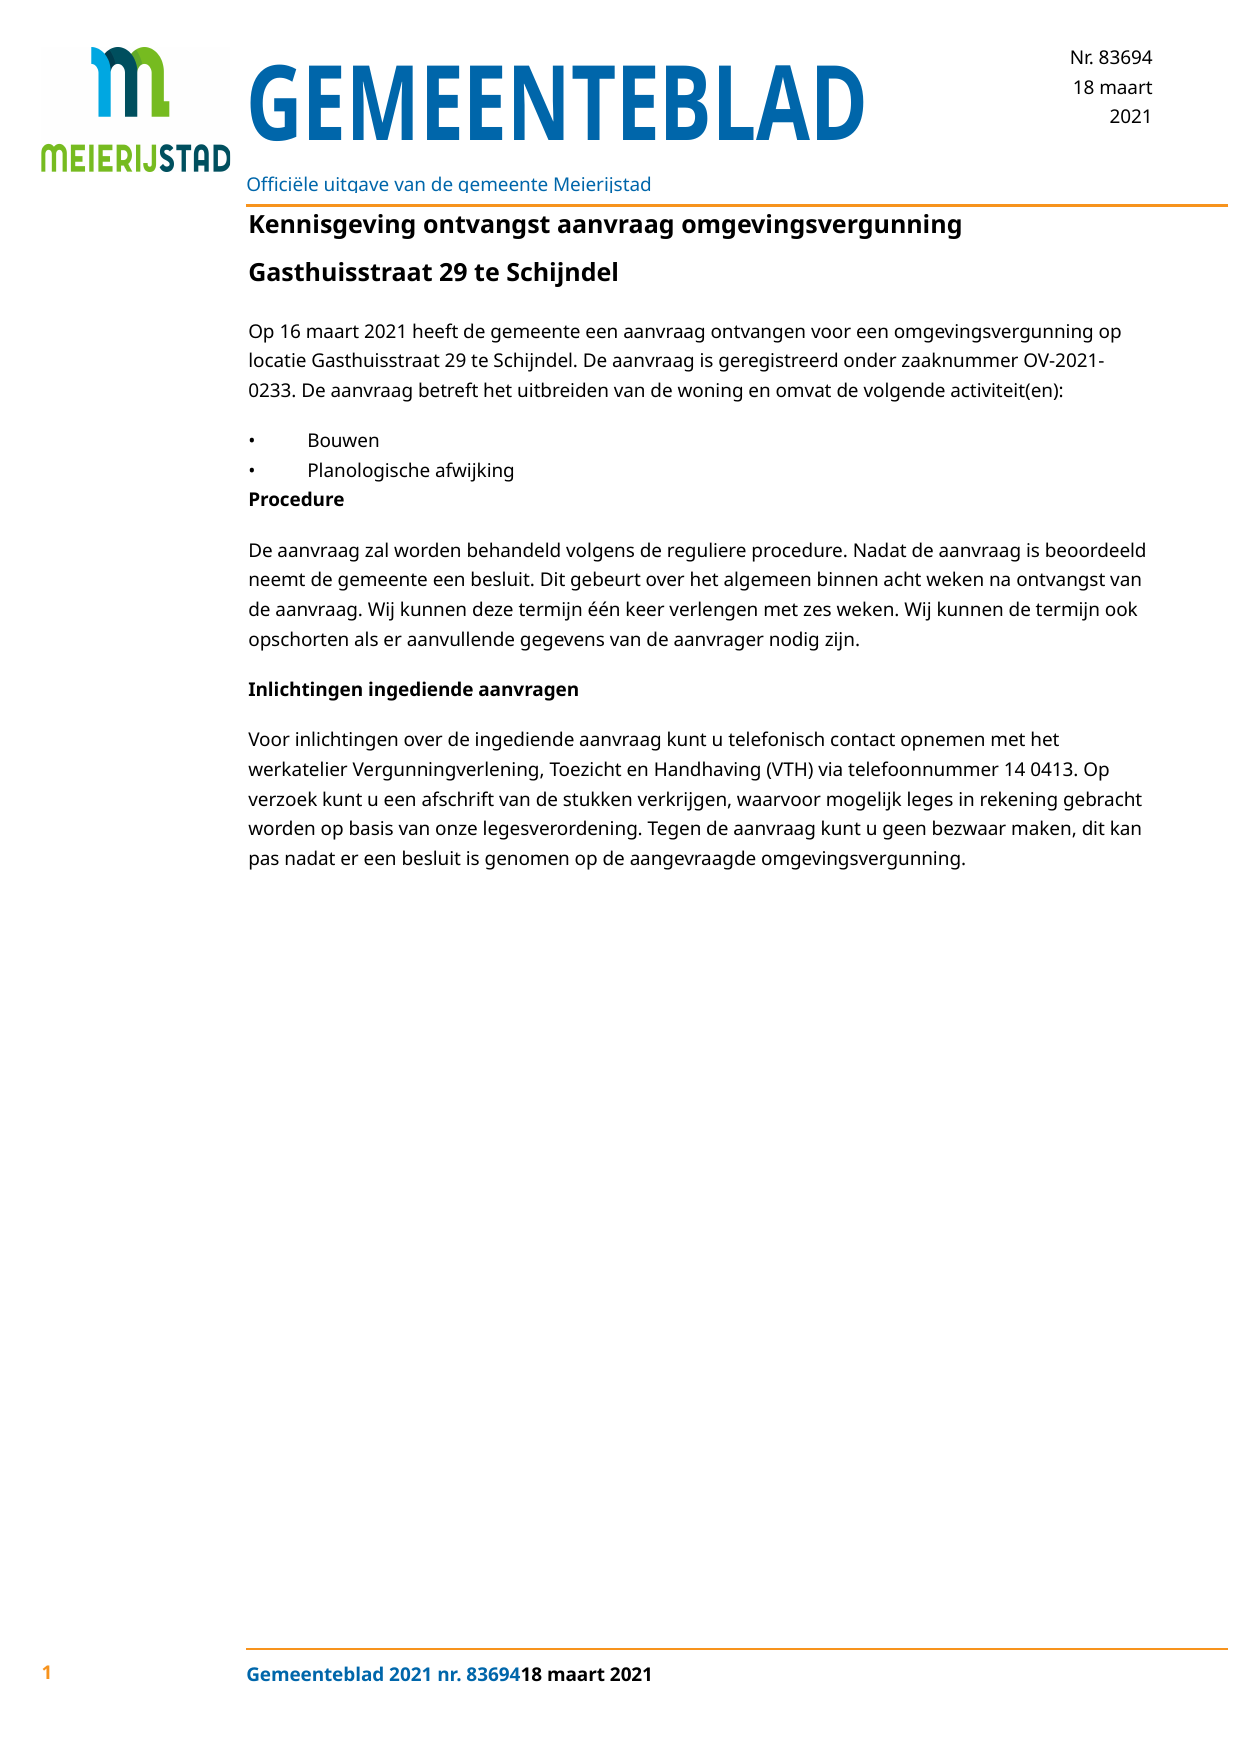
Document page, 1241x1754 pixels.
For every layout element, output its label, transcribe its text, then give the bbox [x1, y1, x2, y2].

text Kennisgeving ontvangst aanvraag omgevingsvergunning Gasthuisstraat 29 te Schijndel [248, 207, 1152, 288]
picture [41, 47, 231, 172]
text Procedure [248, 487, 1152, 512]
list Planologische afwijking [248, 457, 1152, 483]
text De aanvraag zal worden behandeld volgens de reguliere procedure. Nadat de aanvraag is beoordeeld neemt de gemeente een besluit. Dit gebeurt over het algemeen binnen acht weken na ontvangst van de aanvraag. Wij kunnen deze termijn één keer verlengen met zes weken. Wij kunnen de termijn ook opschorten als er aanvullende gegevens van de aanvrager nodig zijn. [248, 537, 1152, 652]
text Inlichtingen ingediende aanvragen [248, 676, 1152, 702]
text Op 16 maart 2021 heeft de gemeente een aanvraag ontvangen voor een omgevingsvergunning op locatie Gasthuisstraat 29 te Schijndel. De aanvraag is geregistreerd onder zaaknummer OV-2021-0233. De aanvraag betreft het uitbreiden van de woning en omvat de volgende activiteit(en): [248, 318, 1152, 403]
list Bouwen [248, 427, 1152, 453]
text Voor inlichtingen over de ingediende aanvraag kunt u telefonisch contact opnemen met het werkatelier Vergunningverlening, Toezicht en Handhaving (VTH) via telefoonnummer 14 0413. Op verzoek kunt u een afschrift van de stukken verkrijgen, waarvoor mogelijk leges in rekening gebracht worden op basis van onze legesverordening. Tegen de aanvraag kunt u geen bezwaar maken, dit kan pas nadat er een besluit is genomen op de aangevraagde omgevingsvergunning. [248, 727, 1152, 871]
